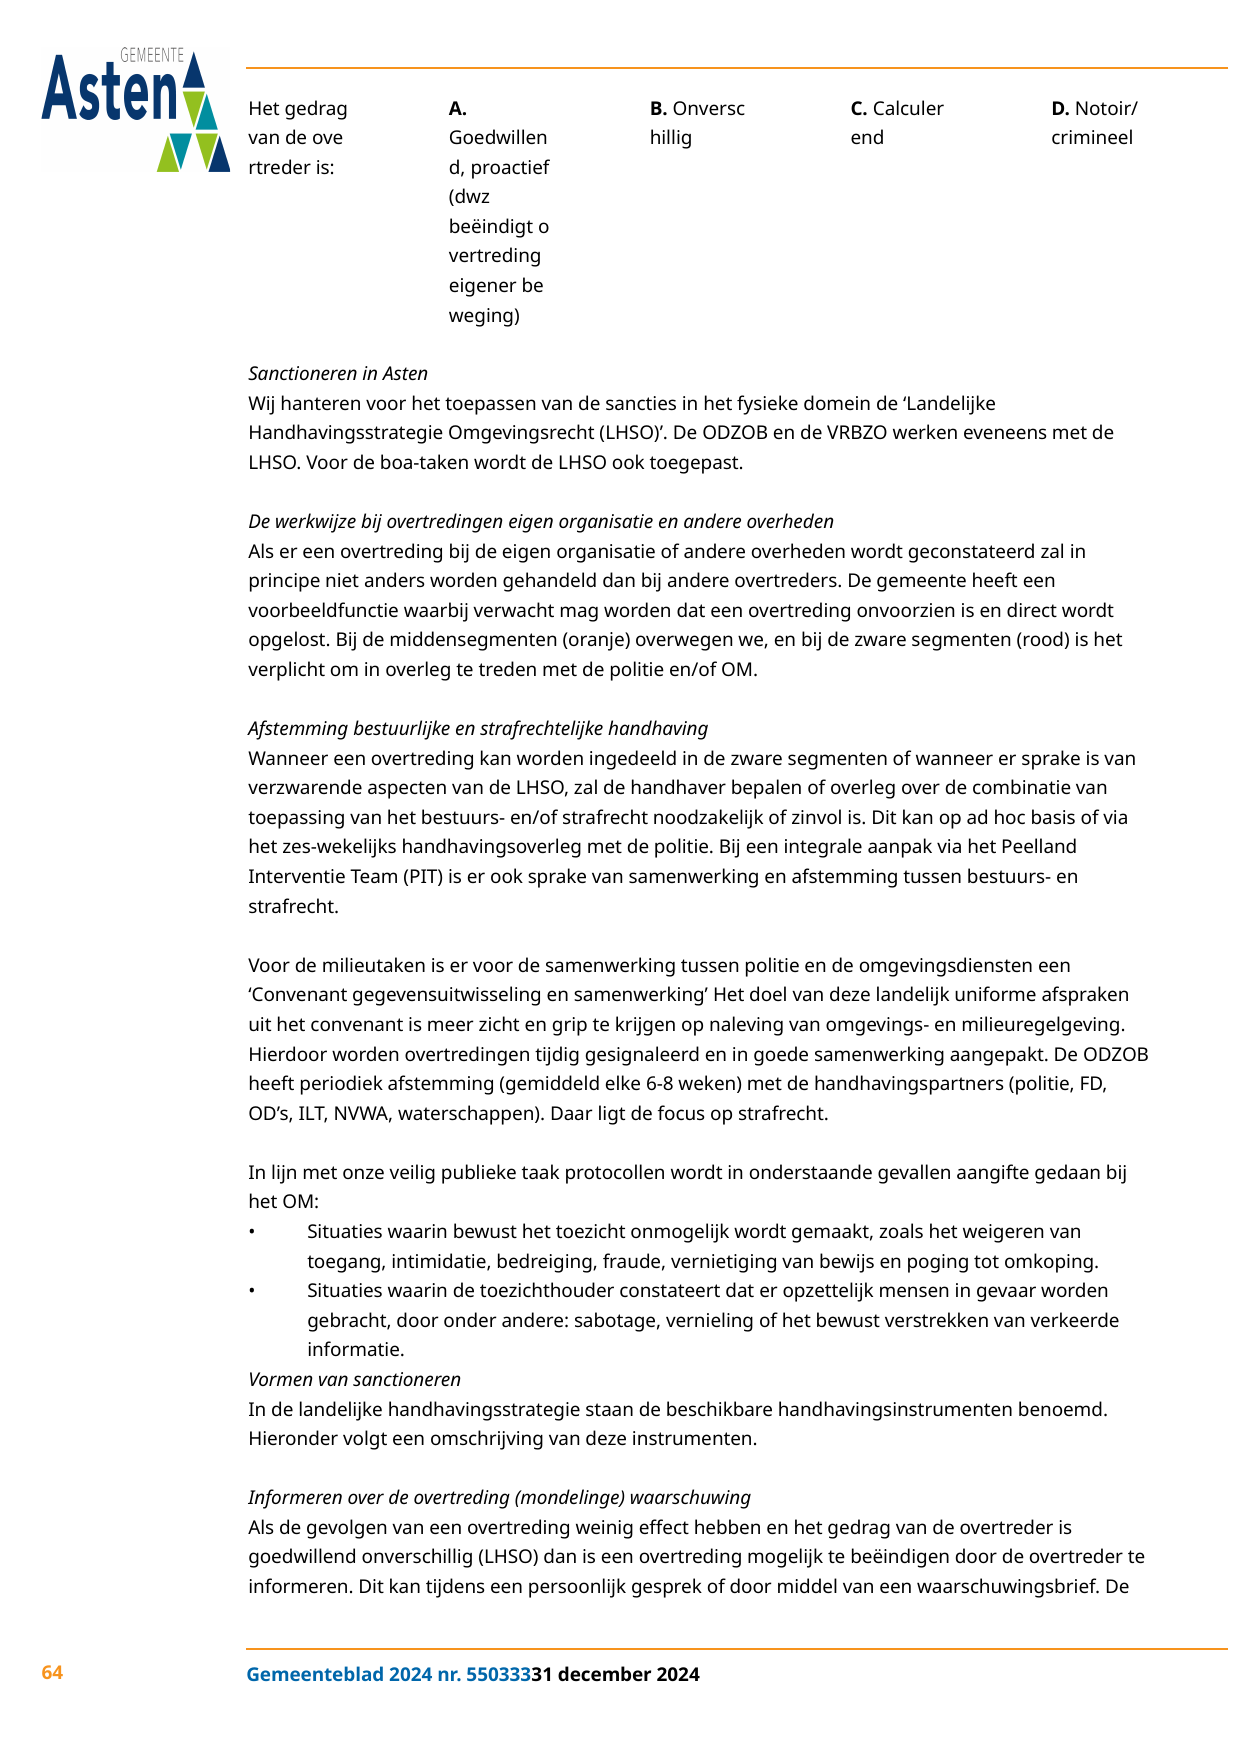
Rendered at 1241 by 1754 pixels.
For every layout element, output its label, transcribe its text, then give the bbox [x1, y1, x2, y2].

table_cell [348, 95, 449, 328]
table_cell Het gedrag van de overtreder is: [248, 95, 348, 328]
text Informeren over de overtreding (mondelinge) waarschuwing [248, 1484, 1152, 1510]
table_cell [750, 95, 850, 328]
text Afstemming bestuurlijke en strafrechtelijke handhaving [248, 715, 1152, 741]
table_cell A. Goedwillend, proactief (dwz beëindigt overtreding eigener beweging) [449, 95, 549, 328]
text In de landelijke handhavingsstrategie staan de beschikbare handhavingsinstrumenten benoemd. Hieronder volgt een omschrijving van deze instrumenten. [248, 1396, 1152, 1451]
text Als de gevolgen van een overtreding weinig effect hebben en het gedrag van de overtreder is goedwillend onverschillig (LHSO) dan is een overtreding mogelijk te beëindigen door de overtreder te informeren. Dit kan tijdens een persoonlijk gesprek of door middel van een waarschuwingsbrief. De [248, 1514, 1152, 1599]
picture [41, 47, 231, 172]
table_cell [549, 95, 649, 328]
table_cell [951, 95, 1051, 328]
text Voor de milieutaken is er voor de samenwerking tussen politie en de omgevingsdiensten een ‘Convenant gegevensuitwisseling en samenwerking’ Het doel van deze landelijk uniforme afspraken uit het convenant is meer zicht en grip te krijgen op naleving van omgevings- en milieuregelgeving. Hierdoor worden overtredingen tijdig gesignaleerd en in goede samenwerking aangepakt. De ODZOB heeft periodiek afstemming (gemiddeld elke 6-8 weken) met de handhavingspartners (politie, FD, OD’s, ILT, NVWA, waterschappen). Daar ligt de focus op strafrecht. [248, 952, 1152, 1126]
list Situaties waarin bewust het toezicht onmogelijk wordt gemaakt, zoals het weigeren van toegang, intimidatie, bedreiging, fraude, vernietiging van bewijs en poging tot omkoping. [248, 1218, 1152, 1274]
text Wanneer een overtreding kan worden ingedeeld in de zware segmenten of wanneer er sprake is van verzwarende aspecten van de LHSO, zal de handhaver bepalen of overleg over de combinatie van toepassing van het bestuurs- en/of strafrecht noodzakelijk of zinvol is. Dit kan op ad hoc basis of via het zes-wekelijks handhavingsoverleg met de politie. Bij een integrale aanpak via het Peelland Interventie Team (PIT) is er ook sprake van samenwerking en afstemming tussen bestuurs- en strafrecht. [248, 745, 1152, 919]
table_cell C. Calculerend [850, 95, 951, 328]
table_cell B. Onverschillig [650, 95, 750, 328]
text De werkwijze bij overtredingen eigen organisatie en andere overheden [248, 508, 1152, 534]
table_cell D. Notoir/crimineel [1051, 95, 1152, 328]
text Sanctioneren in Asten [248, 360, 1152, 386]
text In lijn met onze veilig publieke taak protocollen wordt in onderstaande gevallen aangifte gedaan bij het OM: [248, 1159, 1152, 1214]
list Situaties waarin de toezichthouder constateert dat er opzettelijk mensen in gevaar worden gebracht, door onder andere: sabotage, vernieling of het bewust verstrekken van verkeerde informatie. [248, 1277, 1152, 1362]
text Vormen van sanctioneren [248, 1366, 1152, 1392]
text Als er een overtreding bij de eigen organisatie of andere overheden wordt geconstateerd zal in principe niet anders worden gehandeld dan bij andere overtreders. De gemeente heeft een voorbeeldfunctie waarbij verwacht mag worden dat een overtreding onvoorzien is en direct wordt opgelost. Bij de middensegmenten (oranje) overwegen we, en bij de zware segmenten (rood) is het verplicht om in overleg te treden met de politie en/of OM. [248, 538, 1152, 682]
text Wij hanteren voor het toepassen van de sancties in het fysieke domein de ‘Landelijke Handhavingsstrategie Omgevingsrecht (LHSO)’. De ODZOB en de VRBZO werken eveneens met de LHSO. Voor de boa-taken wordt de LHSO ook toegepast. [248, 390, 1152, 475]
